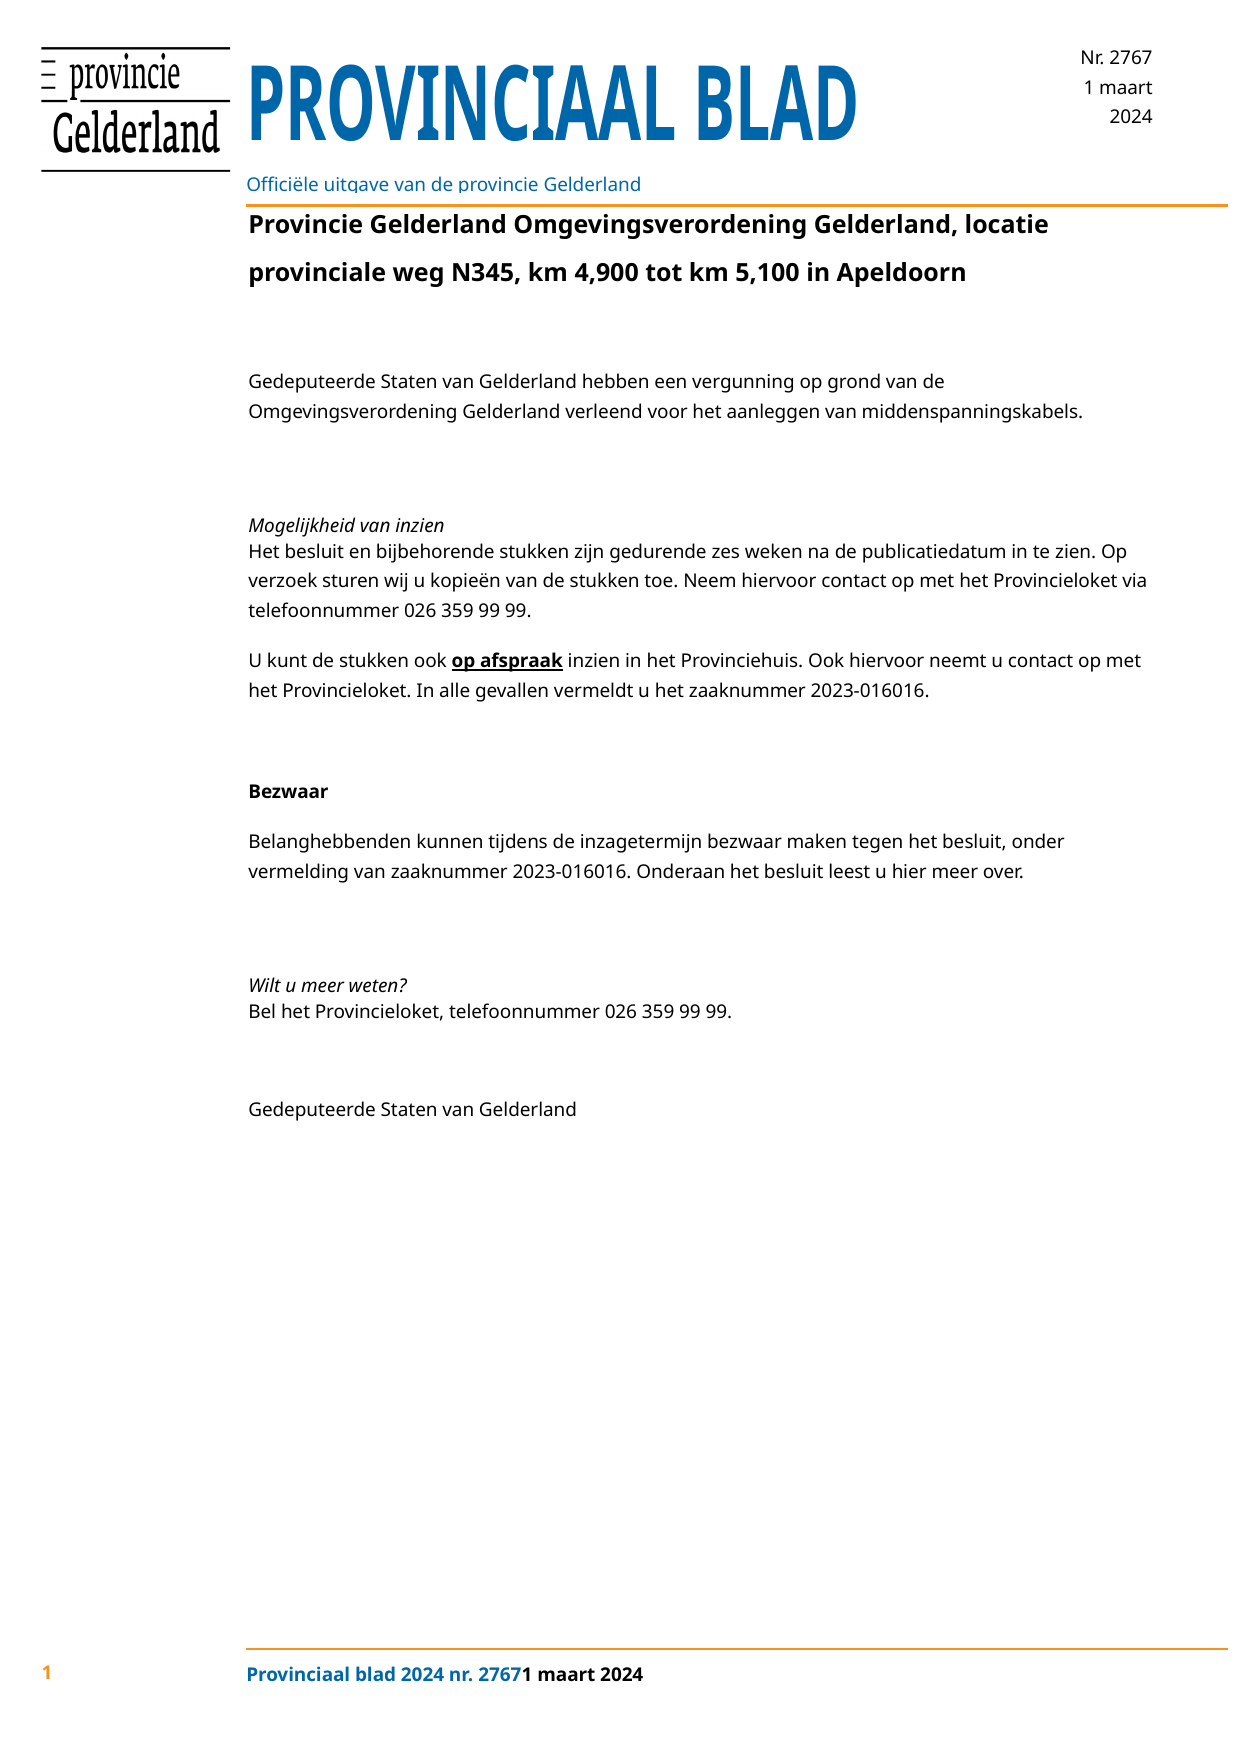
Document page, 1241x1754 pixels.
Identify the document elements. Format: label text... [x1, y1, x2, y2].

text Gedeputeerde Staten van Gelderland [248, 1096, 1152, 1122]
text U kunt de stukken ook op afspraak inzien in het Provinciehuis. Ook hiervoor neemt u contact op met het Provincieloket. In alle gevallen vermeldt u het zaaknummer 2023-016016. [248, 648, 1152, 703]
picture [41, 47, 231, 172]
text Bezwaar [248, 778, 1152, 804]
text Bel het Provincieloket, telefoonnummer 026 359 99 99. [248, 998, 1152, 1024]
text Gedeputeerde Staten van Gelderland hebben een vergunning op grond van de Omgevingsverordening Gelderland verleend voor het aanleggen van middenspanningskabels. [248, 368, 1152, 424]
text Belanghebbenden kunnen tijdens de inzagetermijn bezwaar maken tegen het besluit, onder vermelding van zaaknummer 2023-016016. Onderaan het besluit leest u hier meer over. [248, 828, 1152, 884]
text Provincie Gelderland Omgevingsverordening Gelderland, locatie provinciale weg N345, km 4,900 tot km 5,100 in Apeldoorn [248, 207, 1152, 288]
text Het besluit en bijbehorende stukken zijn gedurende zes weken na de publicatiedatum in te zien. Op verzoek sturen wij u kopieën van de stukken toe. Neem hiervoor contact op met het Provincieloket via telefoonnummer 026 359 99 99. [248, 538, 1152, 623]
text Mogelijkheid van inzien [248, 512, 1152, 538]
text Wilt u meer weten? [248, 972, 1152, 998]
